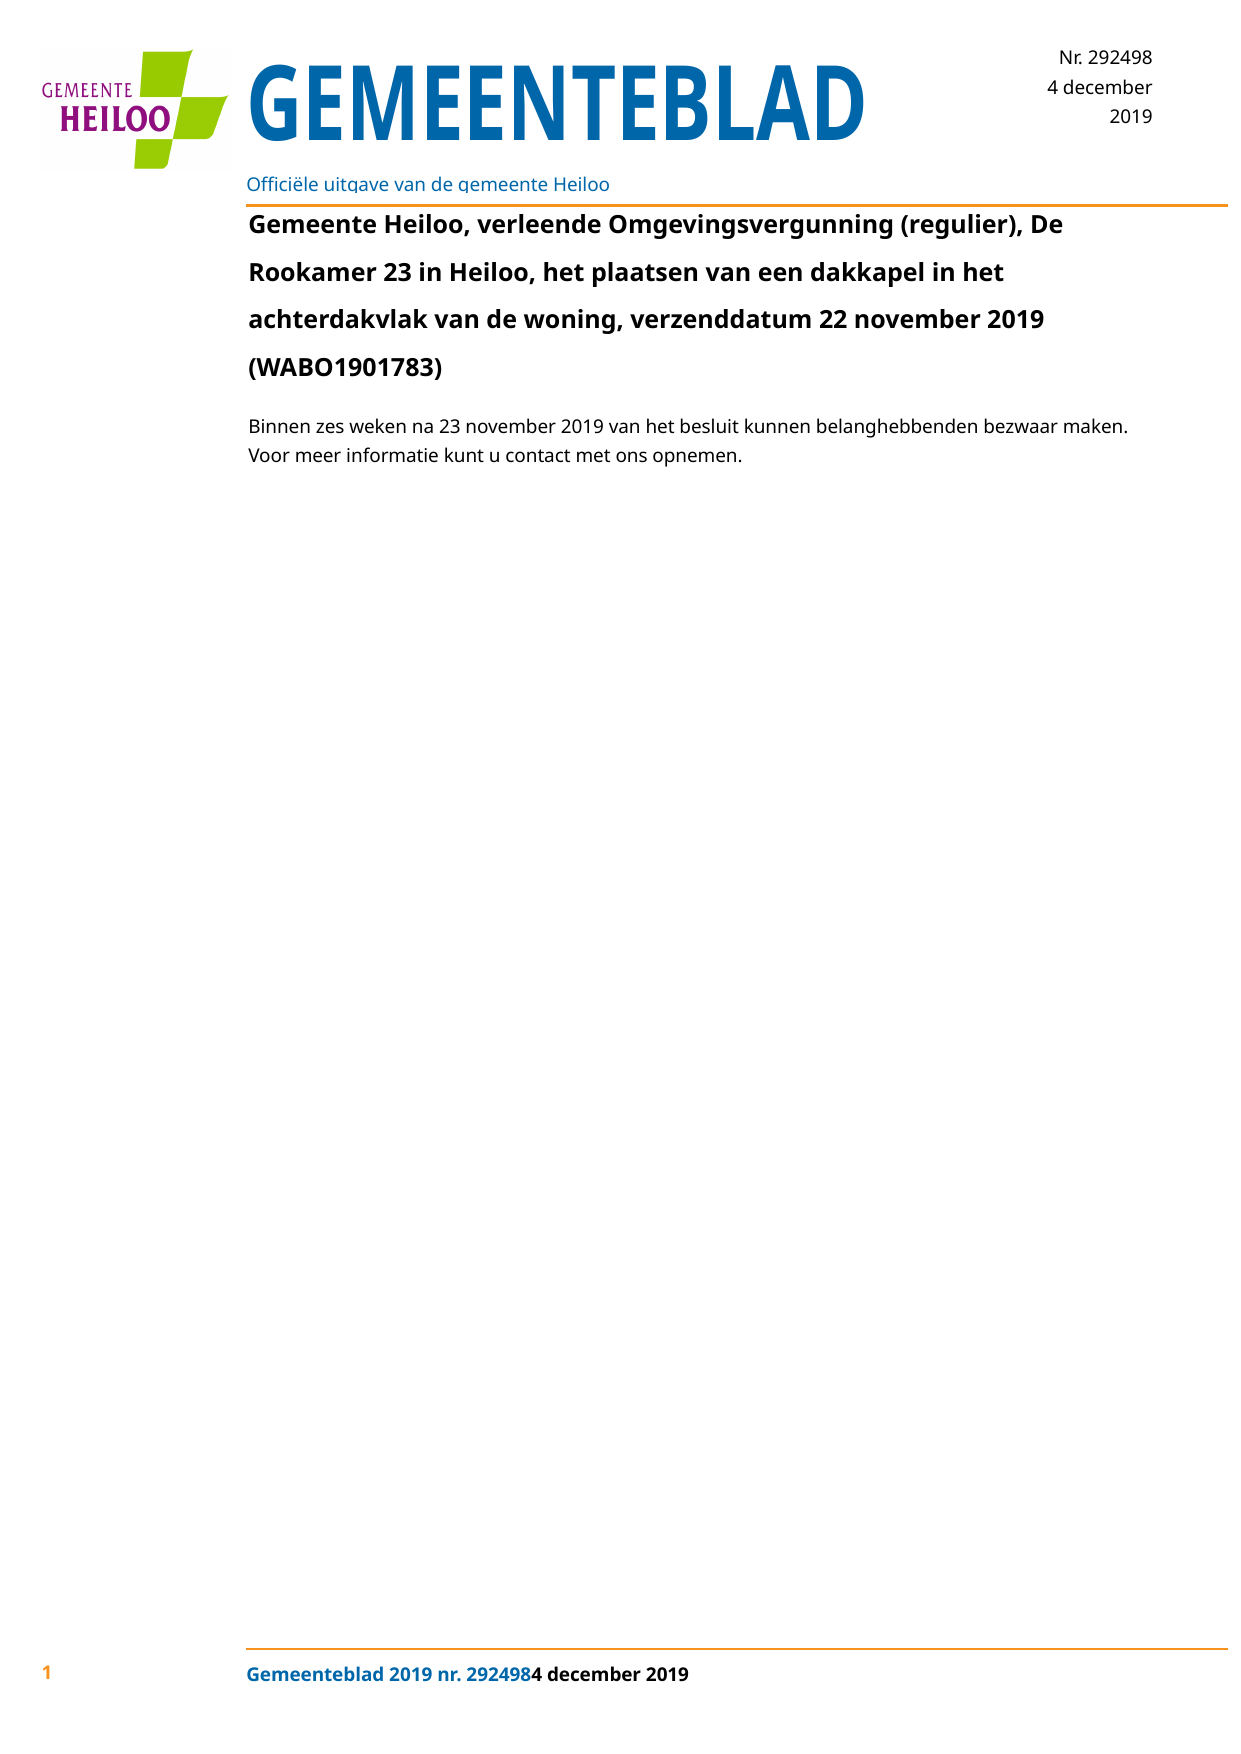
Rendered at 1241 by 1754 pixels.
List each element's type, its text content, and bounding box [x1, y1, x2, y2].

text Gemeente Heiloo, verleende Omgevingsvergunning (regulier), De Rookamer 23 in Heiloo, het plaatsen van een dakkapel in het achterdakvlak van de woning, verzenddatum 22 november 2019 (WABO1901783) [248, 207, 1152, 384]
text Binnen zes weken na 23 november 2019 van het besluit kunnen belanghebbenden bezwaar maken. Voor meer informatie kunt u contact met ons opnemen. [248, 413, 1152, 468]
picture [41, 47, 231, 172]
